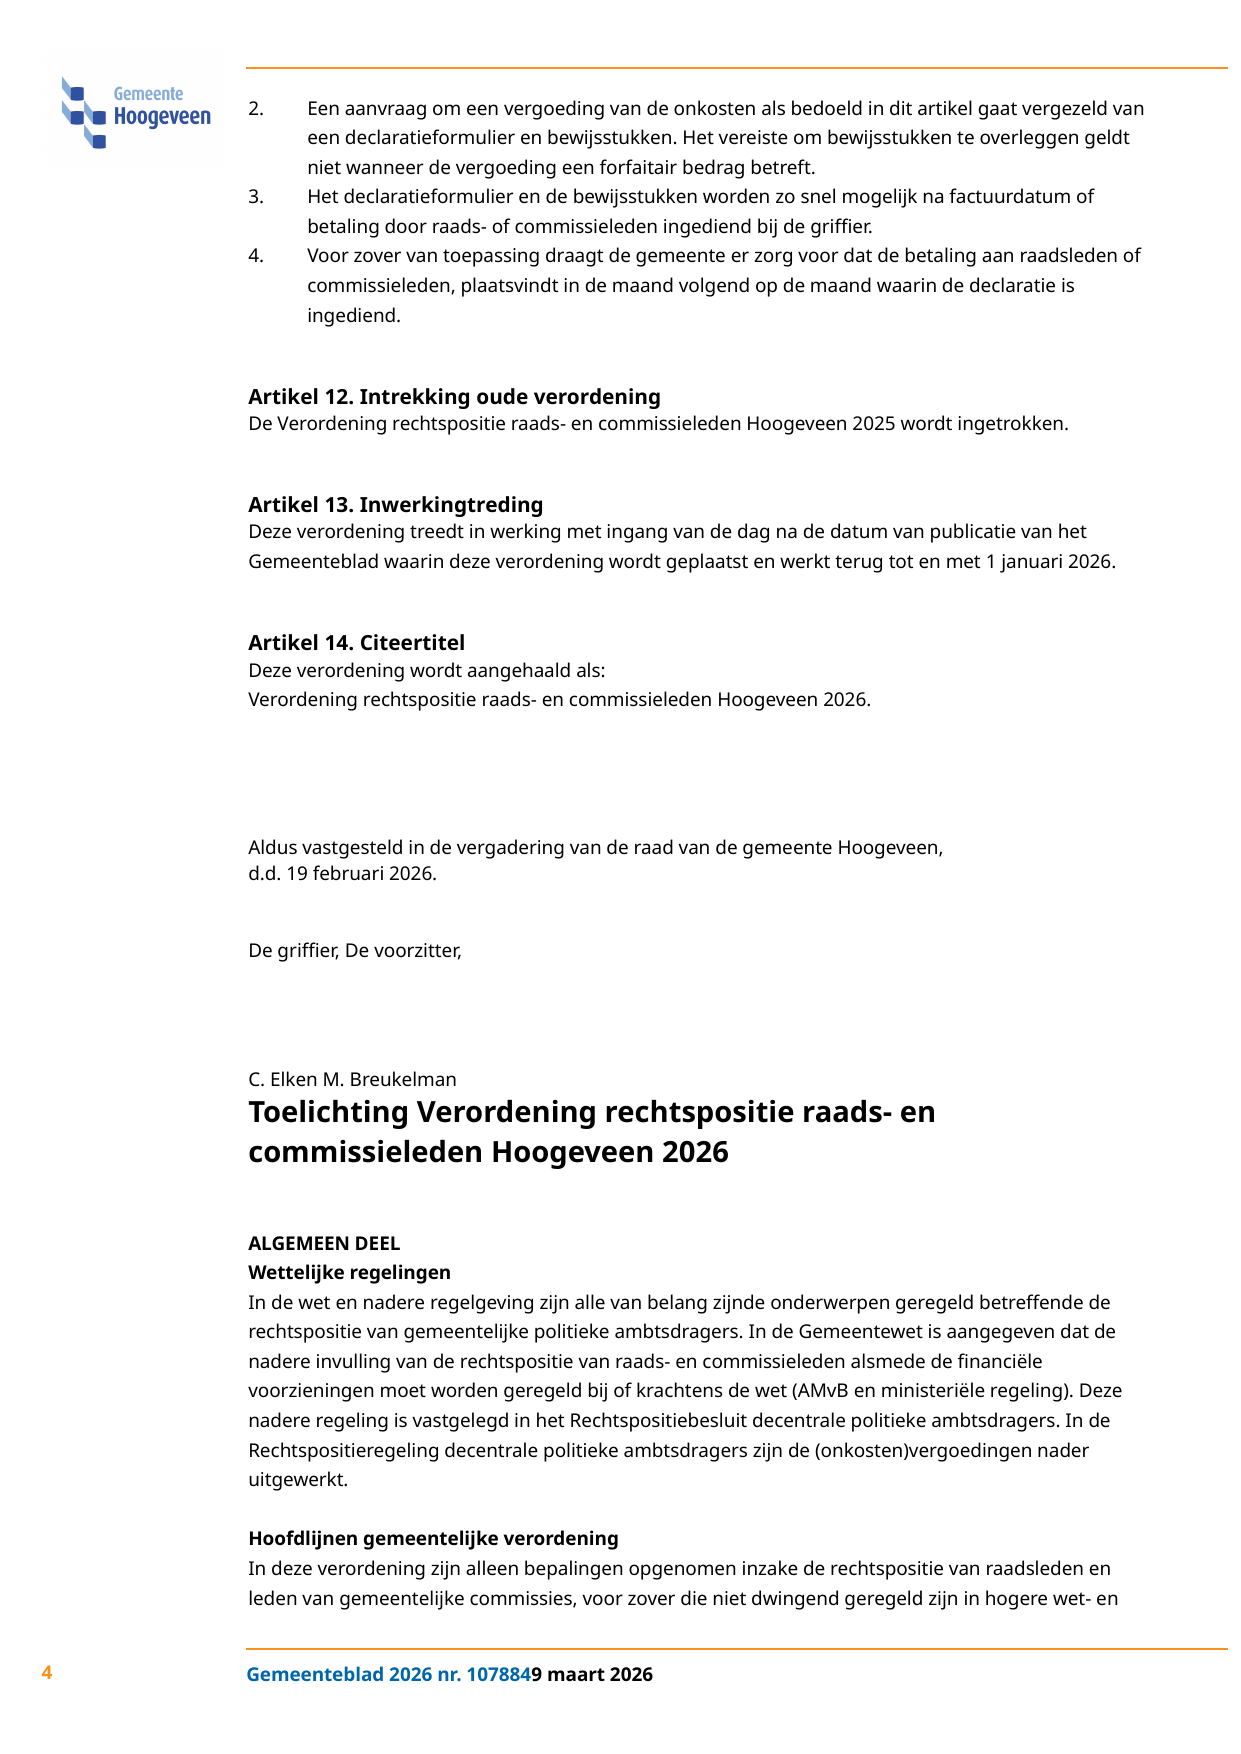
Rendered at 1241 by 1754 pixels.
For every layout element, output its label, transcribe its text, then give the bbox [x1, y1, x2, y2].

text Hoofdlijnen gemeentelijke verordening [248, 1526, 1152, 1551]
text Deze verordening wordt aangehaald als: [248, 657, 1152, 682]
text Toelichting Verordening rechtspositie raads- en commissieleden Hoogeveen 2026 [248, 1092, 1152, 1171]
text Aldus vastgesteld in de vergadering van de raad van de gemeente Hoogeveen, [248, 834, 1152, 860]
text De griffier, De voorzitter, [248, 937, 1152, 963]
text ALGEMEEN DEEL [248, 1230, 1152, 1255]
picture [41, 47, 231, 172]
text Artikel 12. Intrekking oude verordening [248, 382, 1152, 410]
text In de wet en nadere regelgeving zijn alle van belang zijnde onderwerpen geregeld betreffende de rechtspositie van gemeentelijke politieke ambtsdragers. In de Gemeentewet is aangegeven dat de nadere invulling van de rechtspositie van raads- en commissieleden alsmede de financiële voorzieningen moet worden geregeld bij of krachtens de wet (AMvB en ministeriële regeling). Deze nadere regeling is vastgelegd in het Rechtspositiebesluit decentrale politieke ambtsdragers. In de Rechtspositieregeling decentrale politieke ambtsdragers zijn de (onkosten)vergoedingen nader uitgewerkt. [248, 1289, 1152, 1492]
text Wettelijke regelingen [248, 1259, 1152, 1285]
text C. Elken M. Breukelman [248, 1066, 1152, 1092]
text Artikel 14. Citeertitel [248, 628, 1152, 657]
list Het declaratieformulier en de bewijsstukken worden zo snel mogelijk na factuurdatum of betaling door raads- of commissieleden ingediend bij de griffier. [248, 183, 1152, 239]
text d.d. 19 februari 2026. [248, 860, 1152, 886]
list Een aanvraag om een vergoeding van de onkosten als bedoeld in dit artikel gaat vergezeld van een declaratieformulier en bewijsstukken. Het vereiste om bewijsstukken te overleggen geldt niet wanneer de vergoeding een forfaitair bedrag betreft. [248, 95, 1152, 180]
text Artikel 13. Inwerkingtreding [248, 490, 1152, 519]
list Voor zover van toepassing draagt de gemeente er zorg voor dat de betaling aan raadsleden of commissieleden, plaatsvindt in de maand volgend op de maand waarin de declaratie is ingediend. [248, 243, 1152, 328]
text In deze verordening zijn alleen bepalingen opgenomen inzake de rechtspositie van raadsleden en leden van gemeentelijke commissies, voor zover die niet dwingend geregeld zijn in hogere wet- en [248, 1555, 1152, 1610]
text De Verordening rechtspositie raads- en commissieleden Hoogeveen 2025 wordt ingetrokken. [248, 410, 1152, 436]
text Deze verordening treedt in werking met ingang van de dag na de datum van publicatie van het Gemeenteblad waarin deze verordening wordt geplaatst en werkt terug tot en met 1 januari 2026. [248, 519, 1152, 574]
text Verordening rechtspositie raads- en commissieleden Hoogeveen 2026. [248, 686, 1152, 712]
